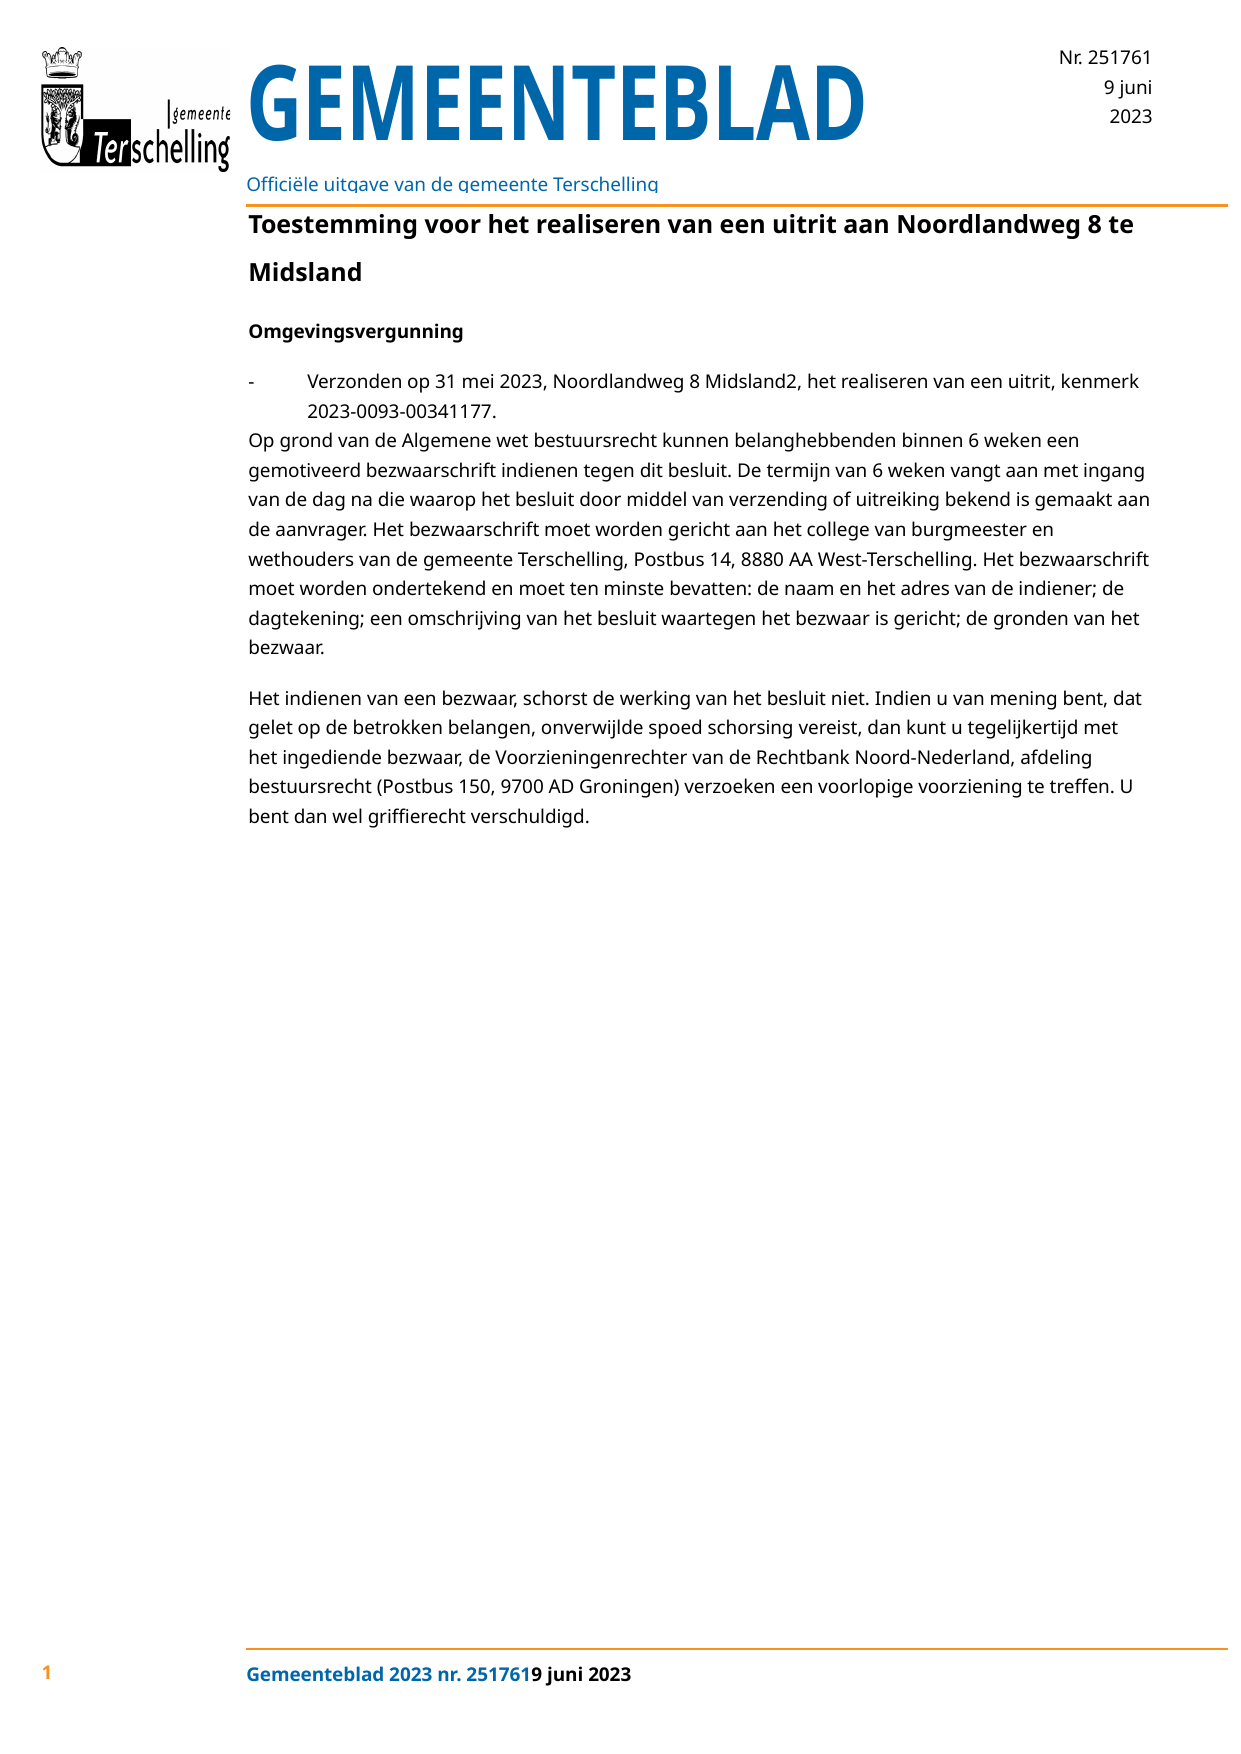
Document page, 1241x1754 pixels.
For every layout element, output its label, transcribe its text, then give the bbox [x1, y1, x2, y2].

text Omgevingsvergunning [248, 318, 1152, 344]
text Het indienen van een bezwaar, schorst de werking van het besluit niet. Indien u van mening bent, dat gelet op de betrokken belangen, onverwijlde spoed schorsing vereist, dan kunt u tegelijkertijd met het ingediende bezwaar, de Voorzieningenrechter van de Rechtbank Noord-Nederland, afdeling bestuursrecht (Postbus 150, 9700 AD Groningen) verzoeken een voorlopige voorziening te treffen. U bent dan wel griffierecht verschuldigd. [248, 685, 1152, 829]
list Verzonden op 31 mei 2023, Noordlandweg 8 Midsland2, het realiseren van een uitrit, kenmerk 2023-0093-00341177. [248, 368, 1152, 424]
picture [41, 47, 231, 172]
text Toestemming voor het realiseren van een uitrit aan Noordlandweg 8 te Midsland [248, 207, 1152, 288]
text Op grond van de Algemene wet bestuursrecht kunnen belanghebbenden binnen 6 weken een gemotiveerd bezwaarschrift indienen tegen dit besluit. De termijn van 6 weken vangt aan met ingang van de dag na die waarop het besluit door middel van verzending of uitreiking bekend is gemaakt aan de aanvrager. Het bezwaarschrift moet worden gericht aan het college van burgmeester en wethouders van de gemeente Terschelling, Postbus 14, 8880 AA West-Terschelling. Het bezwaarschrift moet worden ondertekend en moet ten minste bevatten: de naam en het adres van de indiener; de dagtekening; een omschrijving van het besluit waartegen het bezwaar is gericht; de gronden van het bezwaar. [248, 427, 1152, 660]
